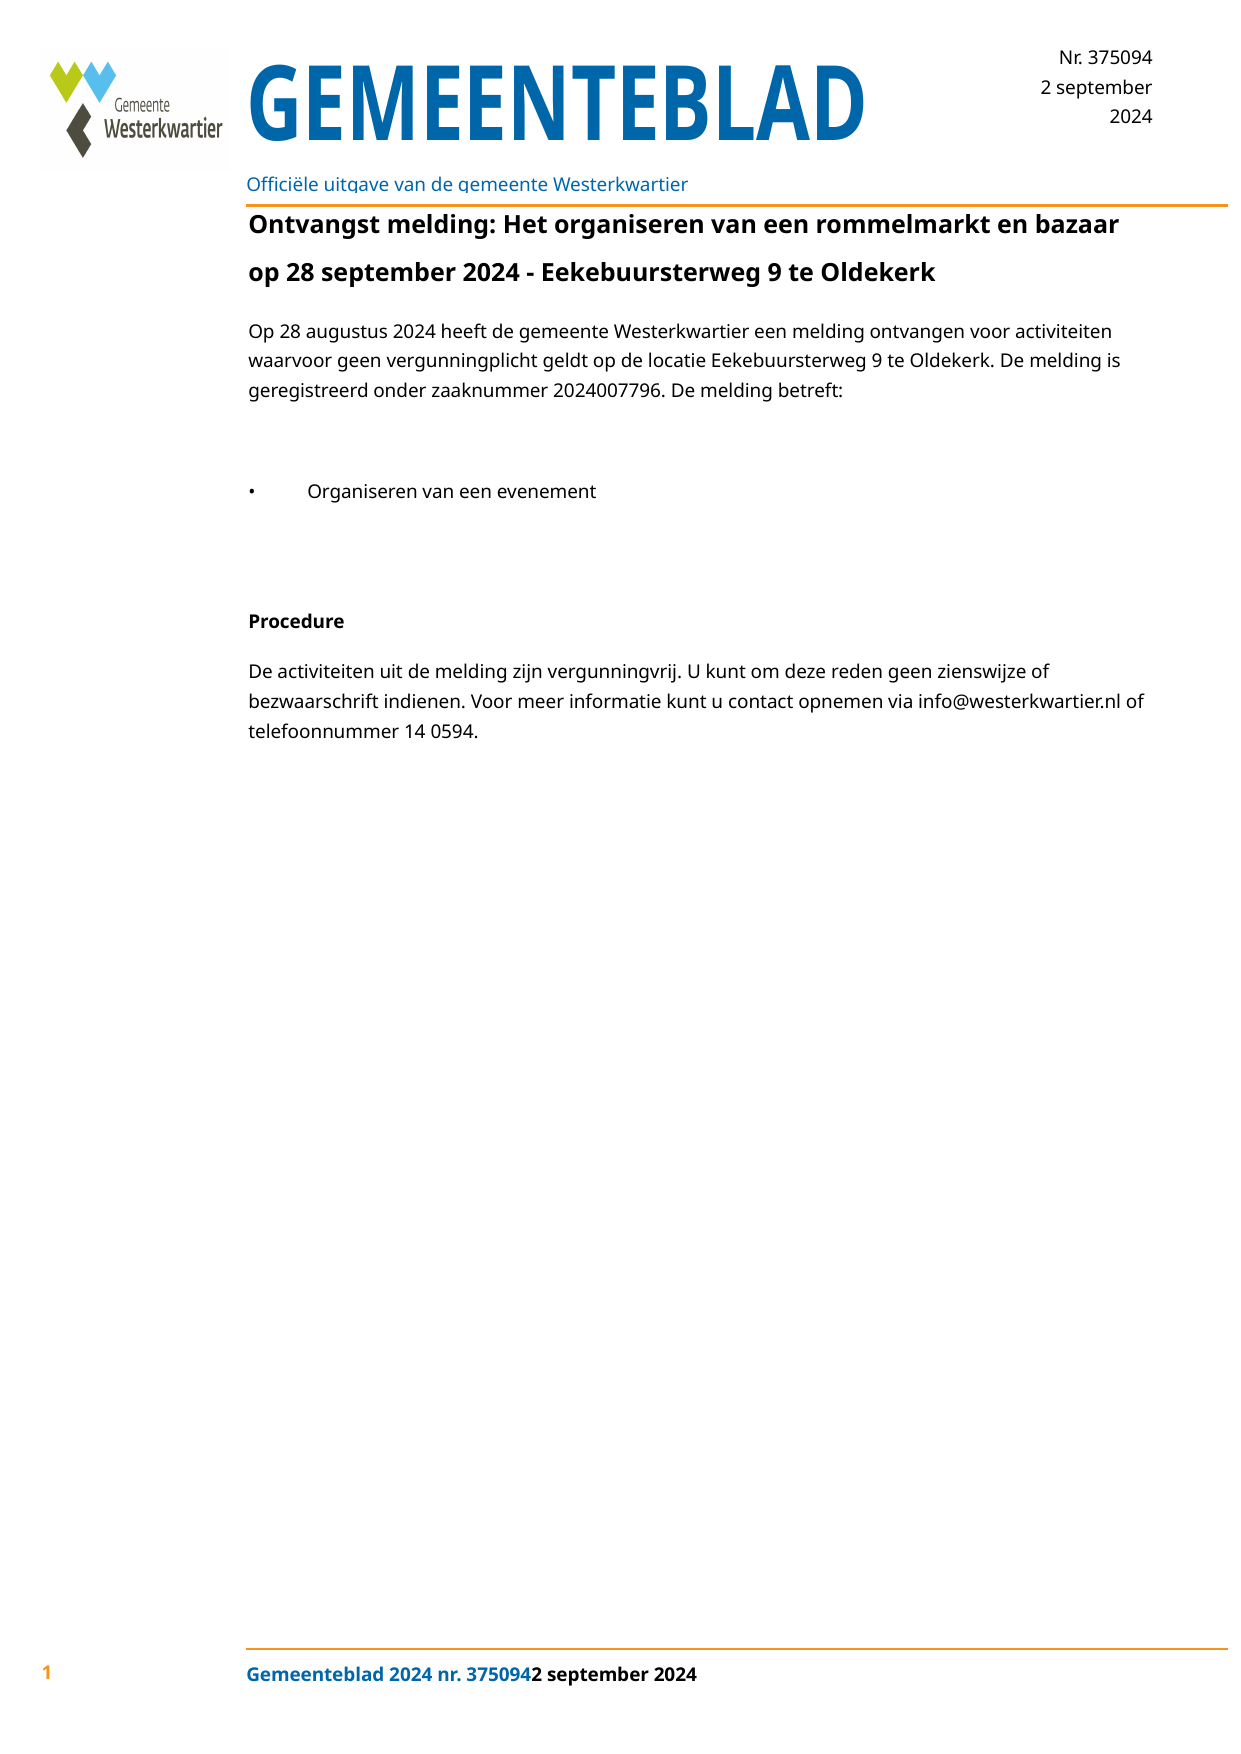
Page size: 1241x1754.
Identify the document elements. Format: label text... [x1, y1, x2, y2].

text Op 28 augustus 2024 heeft de gemeente Westerkwartier een melding ontvangen voor activiteiten waarvoor geen vergunningplicht geldt op de locatie Eekebuursterweg 9 te Oldekerk. De melding is geregistreerd onder zaaknummer 2024007796. De melding betreft: [248, 318, 1152, 403]
list Organiseren van een evenement [248, 478, 1152, 504]
picture [41, 47, 231, 172]
text De activiteiten uit de melding zijn vergunningvrij. U kunt om deze reden geen zienswijze of bezwaarschrift indienen. Voor meer informatie kunt u contact opnemen via info@westerkwartier.nl of telefoonnummer 14 0594. [248, 659, 1152, 744]
text Procedure [248, 608, 1152, 634]
text Ontvangst melding: Het organiseren van een rommelmarkt en bazaar op 28 september 2024 - Eekebuursterweg 9 te Oldekerk [248, 207, 1152, 288]
